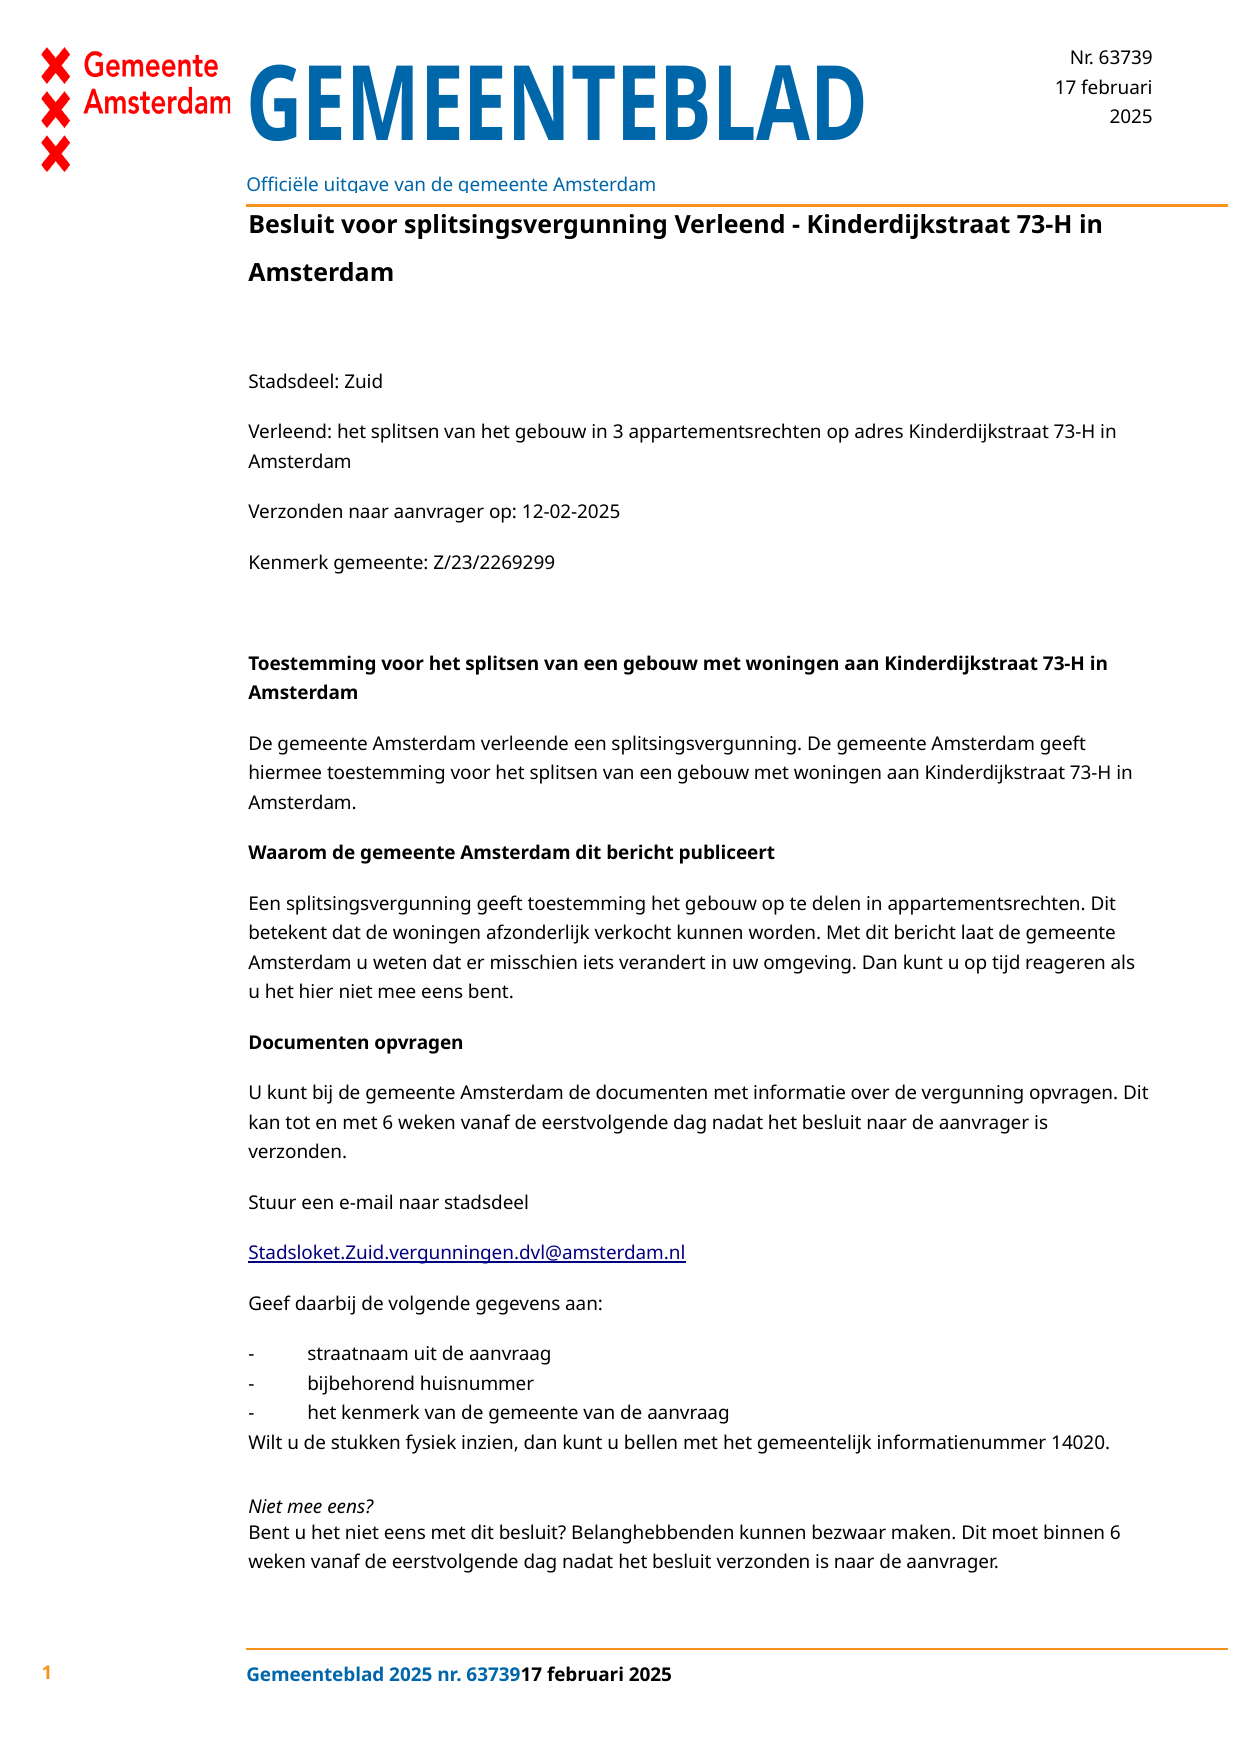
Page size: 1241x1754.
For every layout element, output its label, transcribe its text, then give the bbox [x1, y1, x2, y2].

text Een splitsingsvergunning geeft toestemming het gebouw op te delen in appartementsrechten. Dit betekent dat de woningen afzonderlijk verkocht kunnen worden. Met dit bericht laat de gemeente Amsterdam u weten dat er misschien iets verandert in uw omgeving. Dan kunt u op tijd reageren als u het hier niet mee eens bent. [248, 890, 1152, 1004]
text Bent u het niet eens met dit besluit? Belanghebbenden kunnen bezwaar maken. Dit moet binnen 6 weken vanaf de eerstvolgende dag nadat het besluit verzonden is naar de aanvrager. [248, 1519, 1152, 1574]
text Stuur een e-mail naar stadsdeel [248, 1189, 1152, 1215]
text Stadsdeel: Zuid [248, 368, 1152, 394]
text Documenten opvragen [248, 1029, 1152, 1055]
list bijbehorend huisnummer [248, 1370, 1152, 1396]
text Kenmerk gemeente: Z/23/2269299 [248, 549, 1152, 575]
text De gemeente Amsterdam verleende een splitsingsvergunning. De gemeente Amsterdam geeft hiermee toestemming voor het splitsen van een gebouw met woningen aan Kinderdijkstraat 73-H in Amsterdam. [248, 730, 1152, 815]
text Wilt u de stukken fysiek inzien, dan kunt u bellen met het gemeentelijk informatienummer 14020. [248, 1429, 1152, 1455]
list straatnaam uit de aanvraag [248, 1340, 1152, 1366]
text U kunt bij de gemeente Amsterdam de documenten met informatie over de vergunning opvragen. Dit kan tot en met 6 weken vanaf de eerstvolgende dag nadat het besluit naar de aanvrager is verzonden. [248, 1079, 1152, 1164]
text Geef daarbij de volgende gegevens aan: [248, 1290, 1152, 1316]
text Stadsloket.Zuid.vergunningen.dvl@amsterdam.nl [248, 1239, 1152, 1265]
text Toestemming voor het splitsen van een gebouw met woningen aan Kinderdijkstraat 73-H in Amsterdam [248, 650, 1152, 705]
text Verleend: het splitsen van het gebouw in 3 appartementsrechten op adres Kinderdijkstraat 73-H in Amsterdam [248, 419, 1152, 474]
list het kenmerk van de gemeente van de aanvraag [248, 1399, 1152, 1425]
text Verzonden naar aanvrager op: 12-02-2025 [248, 499, 1152, 524]
text Niet mee eens? [248, 1493, 1152, 1519]
picture [41, 47, 231, 172]
text Waarom de gemeente Amsterdam dit bericht publiceert [248, 839, 1152, 865]
text Besluit voor splitsingsvergunning Verleend - Kinderdijkstraat 73-H in Amsterdam [248, 207, 1152, 288]
